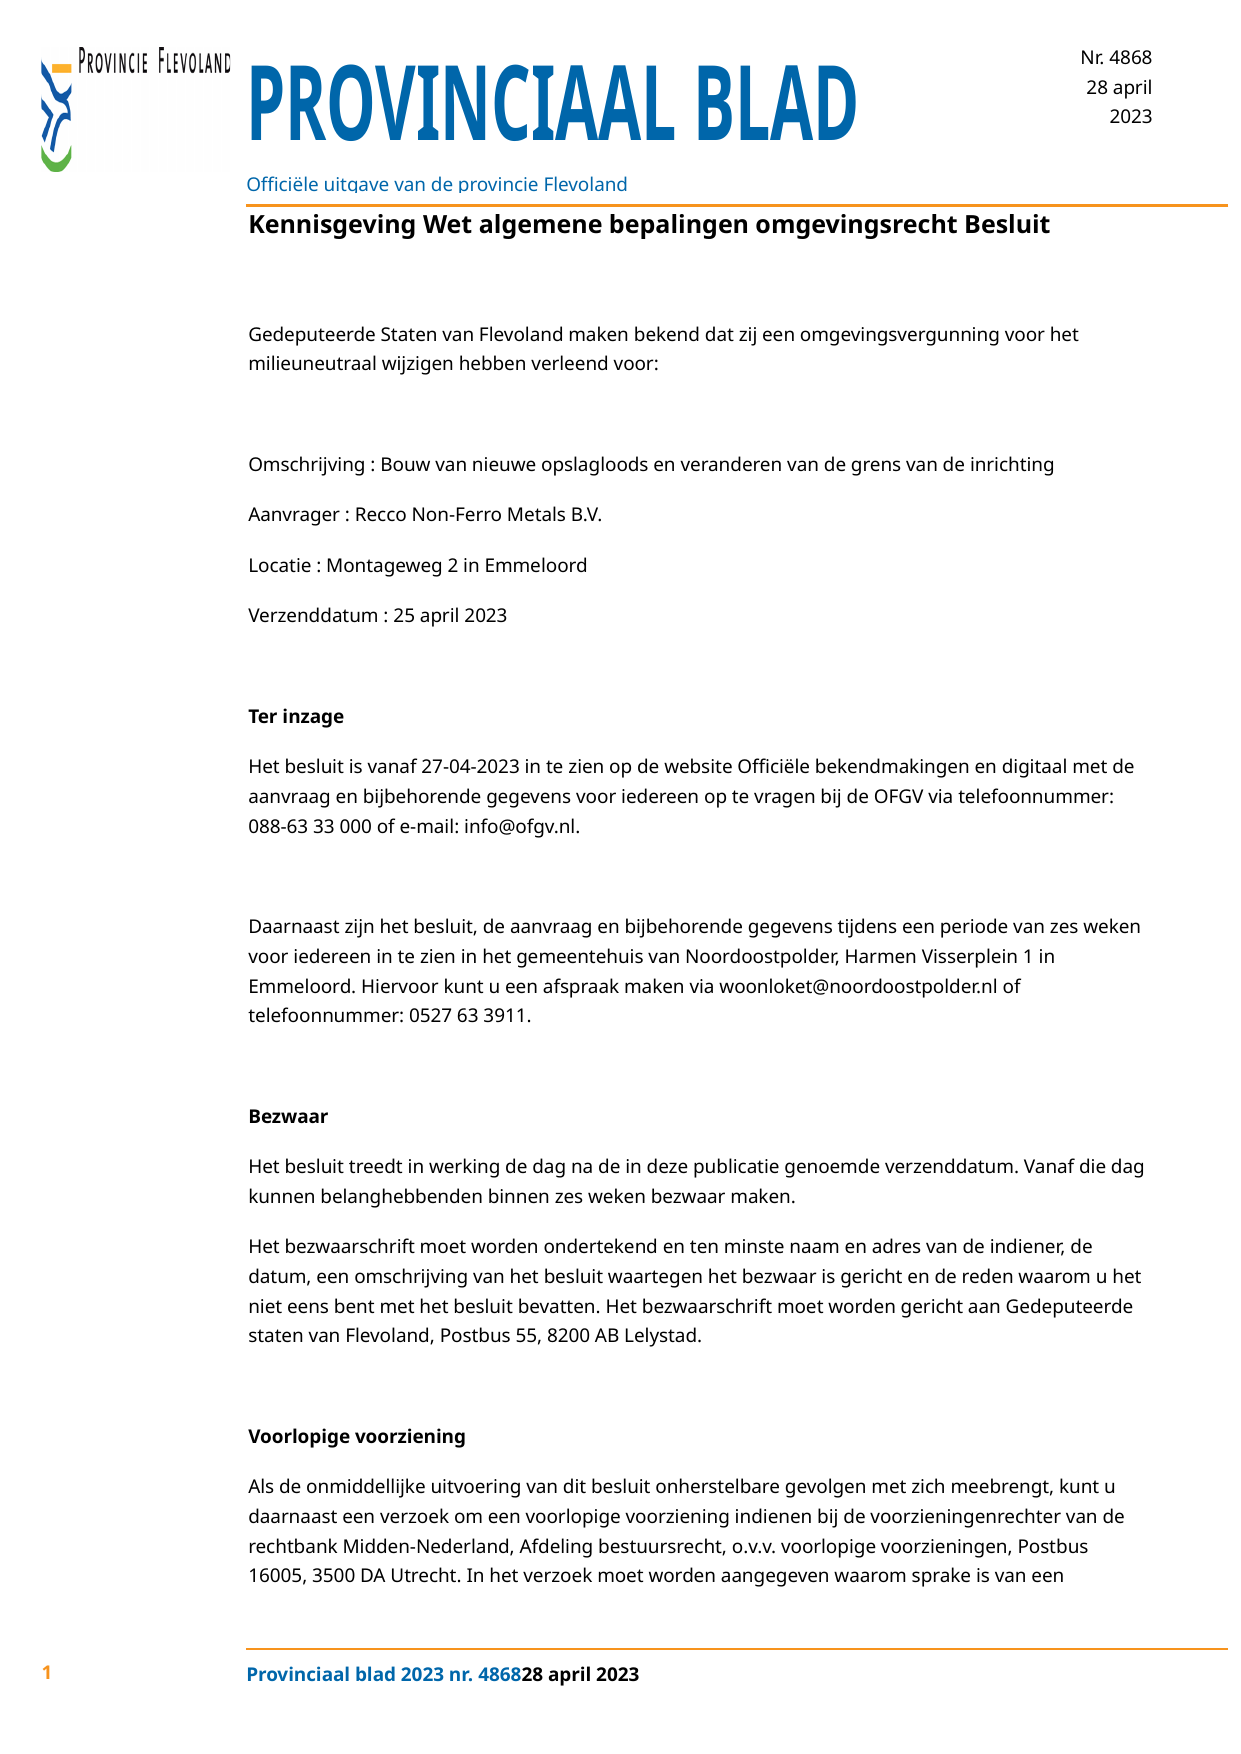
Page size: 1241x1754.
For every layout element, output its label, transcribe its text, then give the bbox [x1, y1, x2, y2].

picture [41, 47, 231, 172]
text Het besluit treedt in werking de dag na de in deze publicatie genoemde verzenddatum. Vanaf die dag kunnen belanghebbenden binnen zes weken bezwaar maken. [248, 1154, 1152, 1209]
text Gedeputeerde Staten van Flevoland maken bekend dat zij een omgevingsvergunning voor het milieuneutraal wijzigen hebben verleend voor: [248, 321, 1152, 376]
text Het besluit is vanaf 27-04-2023 in te zien op de website Officiële bekendmakingen en digitaal met de aanvraag en bijbehorende gegevens voor iedereen op te vragen bij de OFGV via telefoonnummer: 088-63 33 000 of e-mail: info@ofgv.nl. [248, 754, 1152, 838]
text Het bezwaarschrift moet worden ondertekend en ten minste naam en adres van de indiener, de datum, een omschrijving van het besluit waartegen het bezwaar is gericht en de reden waarom u het niet eens bent met het besluit bevatten. Het bezwaarschrift moet worden gericht aan Gedeputeerde staten van Flevoland, Postbus 55, 8200 AB Lelystad. [248, 1234, 1152, 1348]
text Ter inzage [248, 703, 1152, 729]
text Daarnaast zijn het besluit, de aanvraag en bijbehorende gegevens tijdens een periode van zes weken voor iedereen in te zien in het gemeentehuis van Noordoostpolder, Harmen Visserplein 1 in Emmeloord. Hiervoor kunt u een afspraak maken via woonloket@noordoostpolder.nl of telefoonnummer: 0527 63 3911. [248, 914, 1152, 1028]
text Aanvrager : Recco Non-Ferro Metals B.V. [248, 502, 1152, 527]
text Omschrijving : Bouw van nieuwe opslagloods en veranderen van de grens van de inrichting [248, 451, 1152, 477]
text Verzenddatum : 25 april 2023 [248, 602, 1152, 628]
text Kennisgeving Wet algemene bepalingen omgevingsrecht Besluit [248, 207, 1152, 241]
text Bezwaar [248, 1103, 1152, 1129]
text Voorlopige voorziening [248, 1423, 1152, 1449]
text Locatie : Montageweg 2 in Emmeloord [248, 552, 1152, 578]
text Als de onmiddellijke uitvoering van dit besluit onherstelbare gevolgen met zich meebrengt, kunt u daarnaast een verzoek om een voorlopige voorziening indienen bij de voorzieningenrechter van de rechtbank Midden-Nederland, Afdeling bestuursrecht, o.v.v. voorlopige voorzieningen, Postbus 16005, 3500 DA Utrecht. In het verzoek moet worden aangegeven waarom sprake is van een [248, 1474, 1152, 1588]
